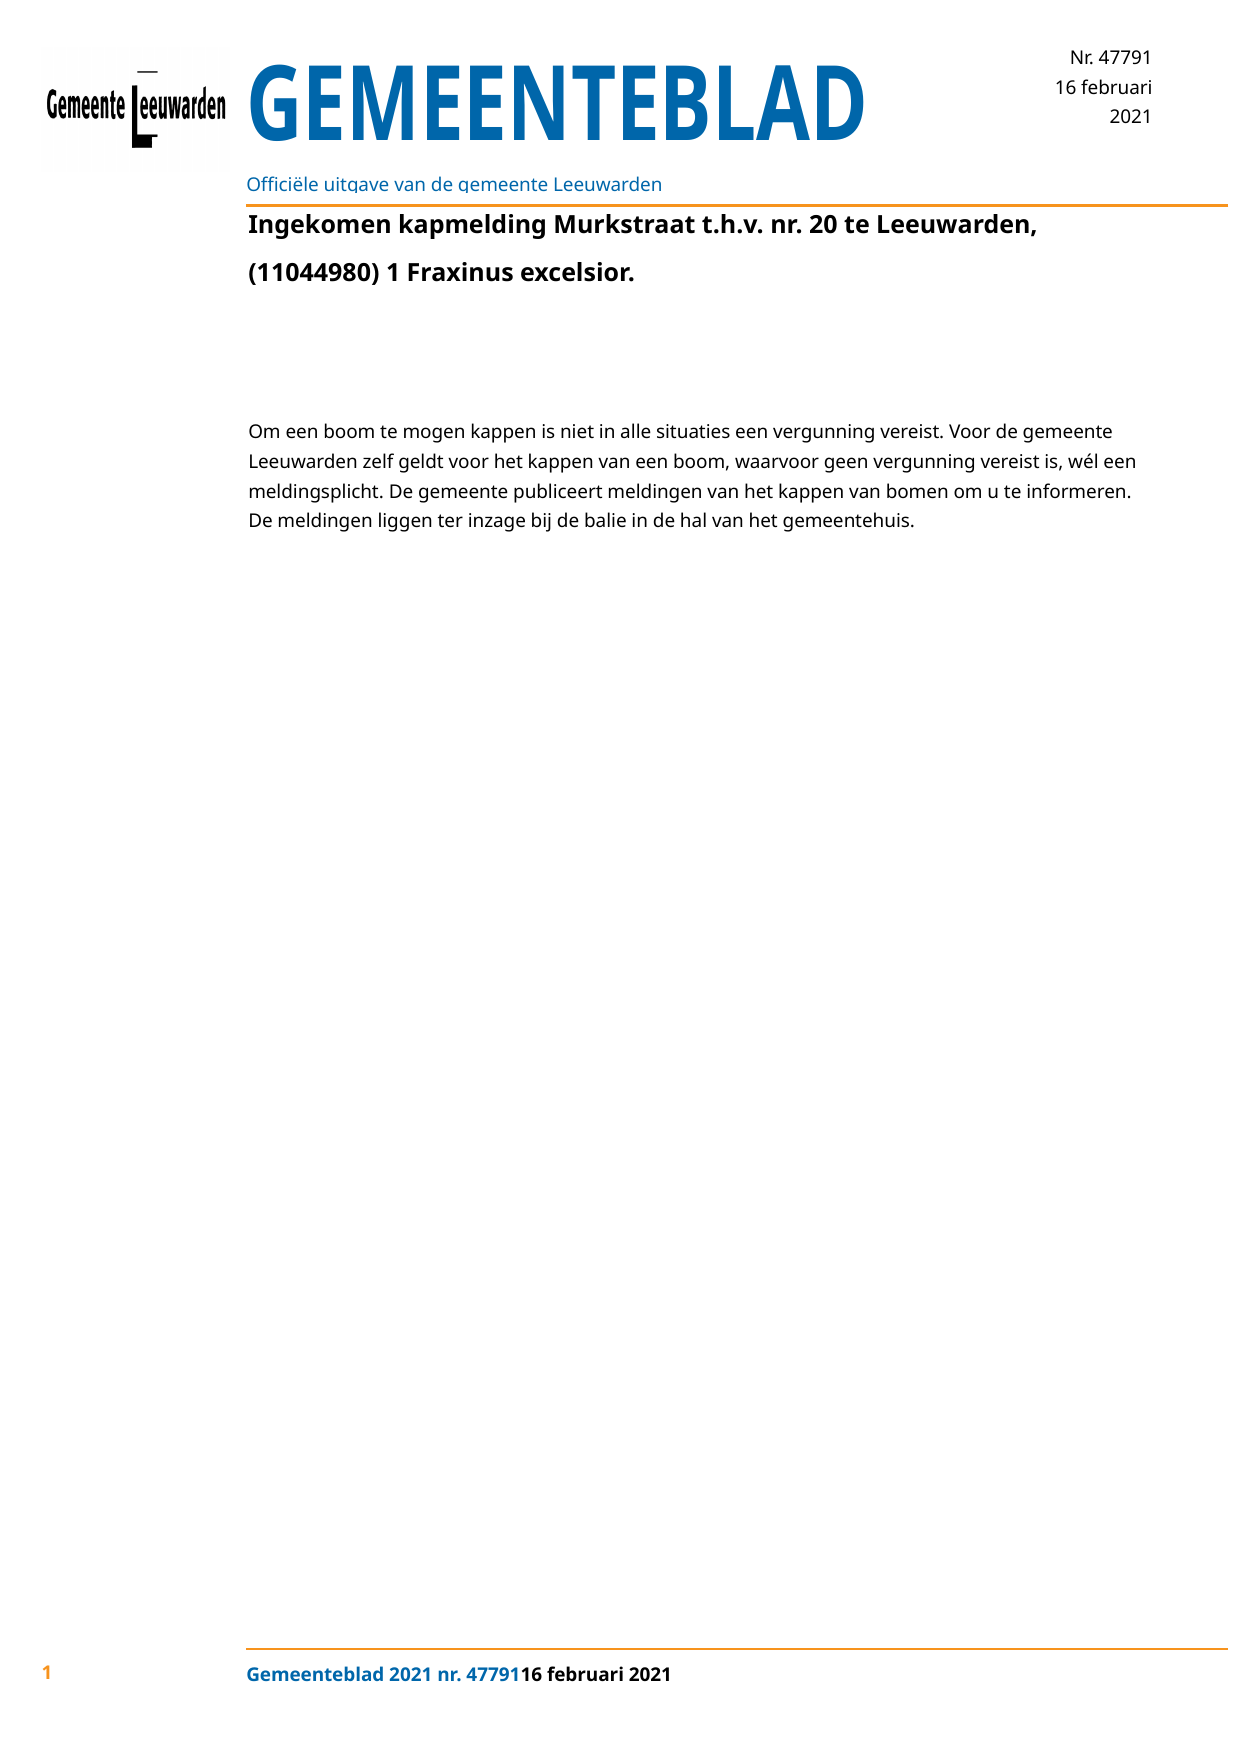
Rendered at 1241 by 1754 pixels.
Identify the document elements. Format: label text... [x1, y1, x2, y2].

text Ingekomen kapmelding Murkstraat t.h.v. nr. 20 te Leeuwarden, (11044980) 1 Fraxinus excelsior. [248, 207, 1152, 288]
text Om een boom te mogen kappen is niet in alle situaties een vergunning vereist. Voor de gemeente Leeuwarden zelf geldt voor het kappen van een boom, waarvoor geen vergunning vereist is, wél een meldingsplicht. De gemeente publiceert meldingen van het kappen van bomen om u te informeren. De meldingen liggen ter inzage bij de balie in de hal van het gemeentehuis. [248, 419, 1152, 533]
picture [41, 47, 231, 172]
